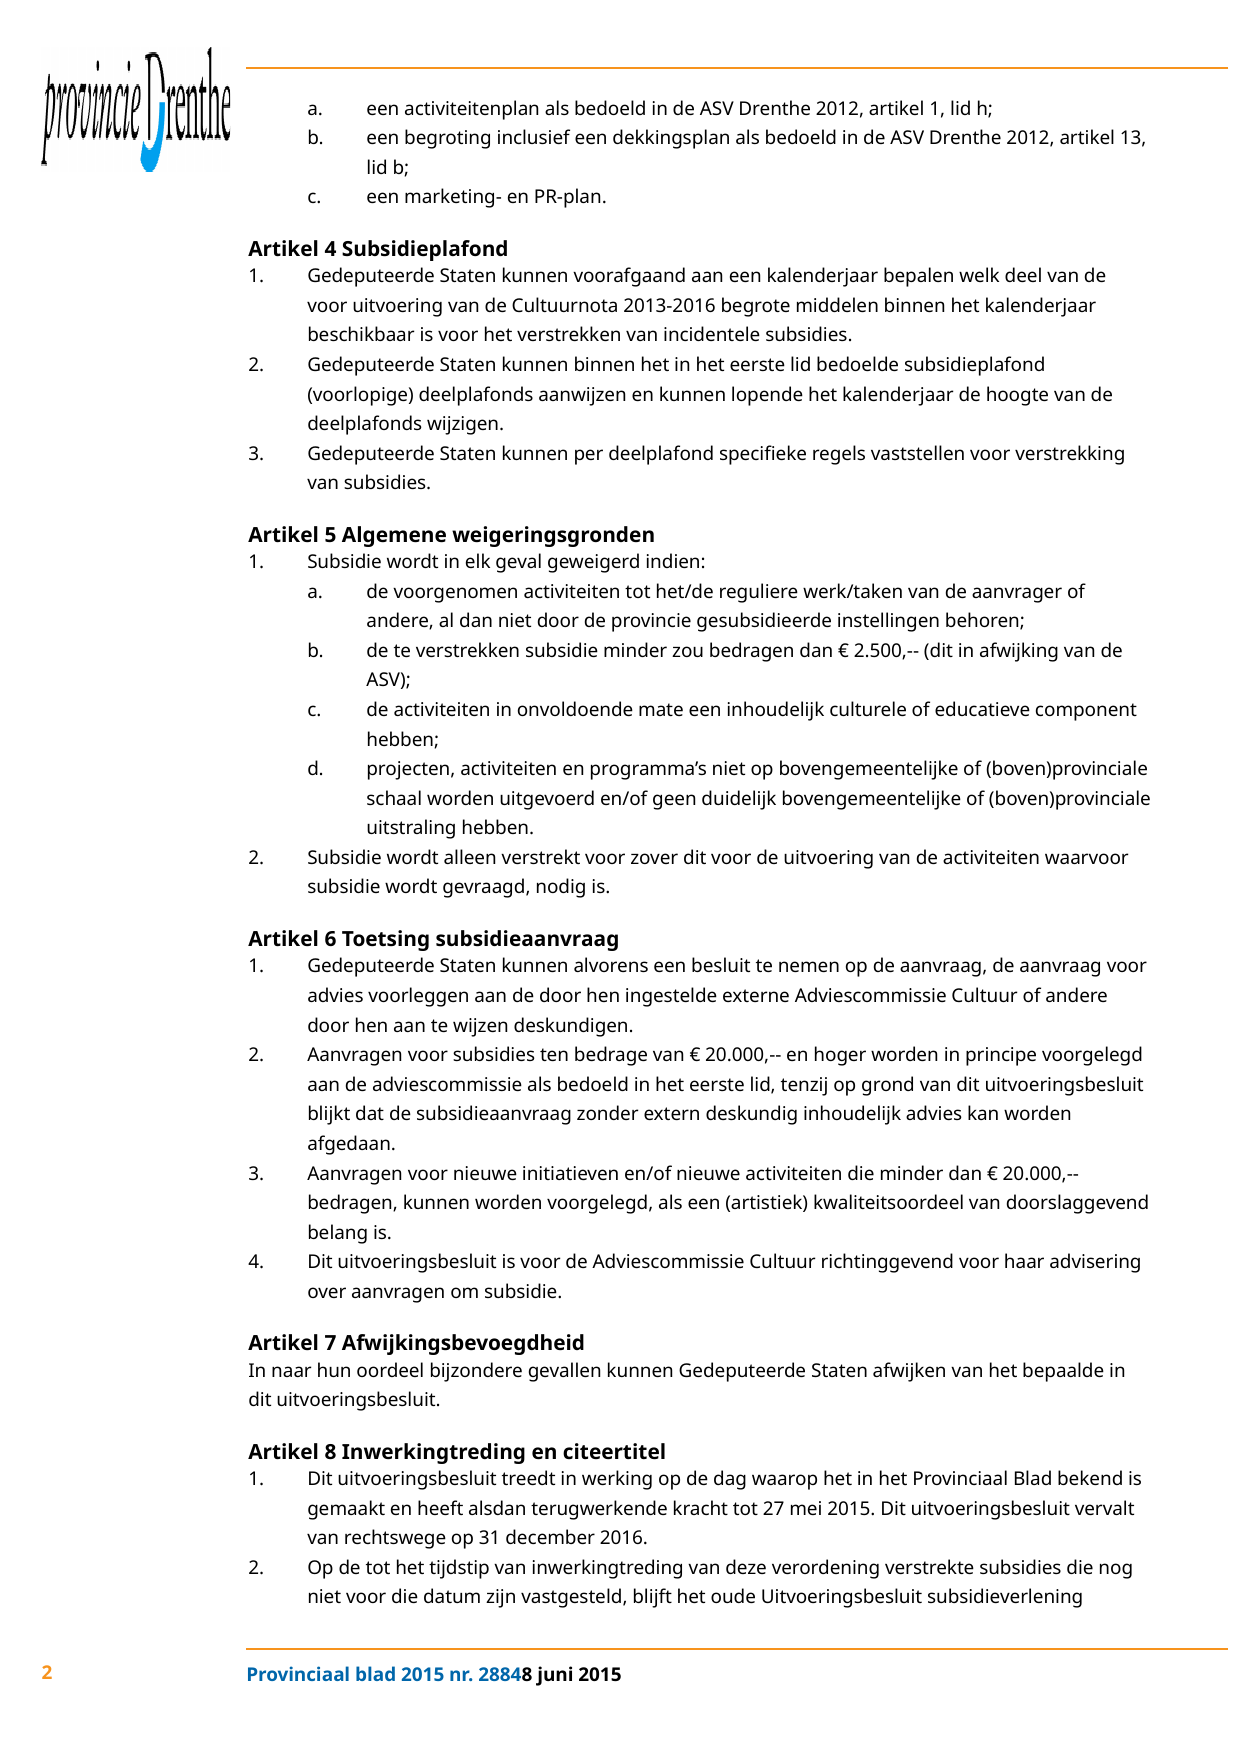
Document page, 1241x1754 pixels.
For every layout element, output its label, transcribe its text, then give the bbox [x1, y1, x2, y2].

text Artikel 8 Inwerkingtreding en citeertitel [248, 1437, 1152, 1465]
list Aanvragen voor nieuwe initiatieven en/of nieuwe activiteiten die minder dan € 20.000,-- bedragen, kunnen worden voorgelegd, als een (artistiek) kwaliteitsoordeel van doorslaggevend belang is. [248, 1160, 1152, 1244]
list Subsidie wordt alleen verstrekt voor zover dit voor de uitvoering van de activiteiten waarvoor subsidie wordt gevraagd, nodig is. [248, 844, 1152, 899]
text Artikel 6 Toetsing subsidieaanvraag [248, 924, 1152, 953]
text Artikel 5 Algemene weigeringsgronden [248, 520, 1152, 548]
list een activiteitenplan als bedoeld in de ASV Drenthe 2012, artikel 1, lid h; [307, 95, 1152, 121]
list Dit uitvoeringsbesluit treedt in werking op de dag waarop het in het Provinciaal Blad bekend is gemaakt en heeft alsdan terugwerkende kracht tot 27 mei 2015. Dit uitvoeringsbesluit vervalt van rechtswege op 31 december 2016. [248, 1465, 1152, 1550]
list de voorgenomen activiteiten tot het/de reguliere werk/taken van de aanvrager of andere, al dan niet door de provincie gesubsidieerde instellingen behoren; [307, 578, 1152, 633]
list een begroting inclusief een dekkingsplan als bedoeld in de ASV Drenthe 2012, artikel 13, lid b; [307, 124, 1152, 180]
list projecten, activiteiten en programma’s niet op bovengemeentelijke of (boven)provinciale schaal worden uitgevoerd en/of geen duidelijk bovengemeentelijke of (boven)provinciale uitstraling hebben. [307, 755, 1152, 840]
list Dit uitvoeringsbesluit is voor de Adviescommissie Cultuur richtinggevend voor haar advisering over aanvragen om subsidie. [248, 1248, 1152, 1304]
list de te verstrekken subsidie minder zou bedragen dan € 2.500,-- (dit in afwijking van de ASV); [307, 637, 1152, 692]
text In naar hun oordeel bijzondere gevallen kunnen Gedeputeerde Staten afwijken van het bepaalde in dit uitvoeringsbesluit. [248, 1357, 1152, 1412]
list een marketing- en PR-plan. [307, 183, 1152, 209]
list Gedeputeerde Staten kunnen binnen het in het eerste lid bedoelde subsidieplafond (voorlopige) deelplafonds aanwijzen en kunnen lopende het kalenderjaar de hoogte van de deelplafonds wijzigen. [248, 351, 1152, 436]
list Aanvragen voor subsidies ten bedrage van € 20.000,-- en hoger worden in principe voorgelegd aan de adviescommissie als bedoeld in het eerste lid, tenzij op grond van dit uitvoeringsbesluit blijkt dat de subsidieaanvraag zonder extern deskundig inhoudelijk advies kan worden afgedaan. [248, 1041, 1152, 1156]
list Gedeputeerde Staten kunnen per deelplafond specifieke regels vaststellen voor verstrekking van subsidies. [248, 440, 1152, 495]
list Op de tot het tijdstip van inwerkingtreding van deze verordening verstrekte subsidies die nog niet voor die datum zijn vastgesteld, blijft het oude Uitvoeringsbesluit subsidieverlening [248, 1554, 1152, 1609]
list de activiteiten in onvoldoende mate een inhoudelijk culturele of educatieve component hebben; [307, 696, 1152, 752]
list Gedeputeerde Staten kunnen voorafgaand aan een kalenderjaar bepalen welk deel van de voor uitvoering van de Cultuurnota 2013-2016 begrote middelen binnen het kalenderjaar beschikbaar is voor het verstrekken van incidentele subsidies. [248, 262, 1152, 347]
picture [41, 47, 231, 172]
list Subsidie wordt in elk geval geweigerd indien: [248, 548, 1152, 574]
text Artikel 7 Afwijkingsbevoegdheid [248, 1328, 1152, 1357]
text Artikel 4 Subsidieplafond [248, 234, 1152, 262]
list Gedeputeerde Staten kunnen alvorens een besluit te nemen op de aanvraag, de aanvraag voor advies voorleggen aan de door hen ingestelde externe Adviescommissie Cultuur of andere door hen aan te wijzen deskundigen. [248, 953, 1152, 1037]
